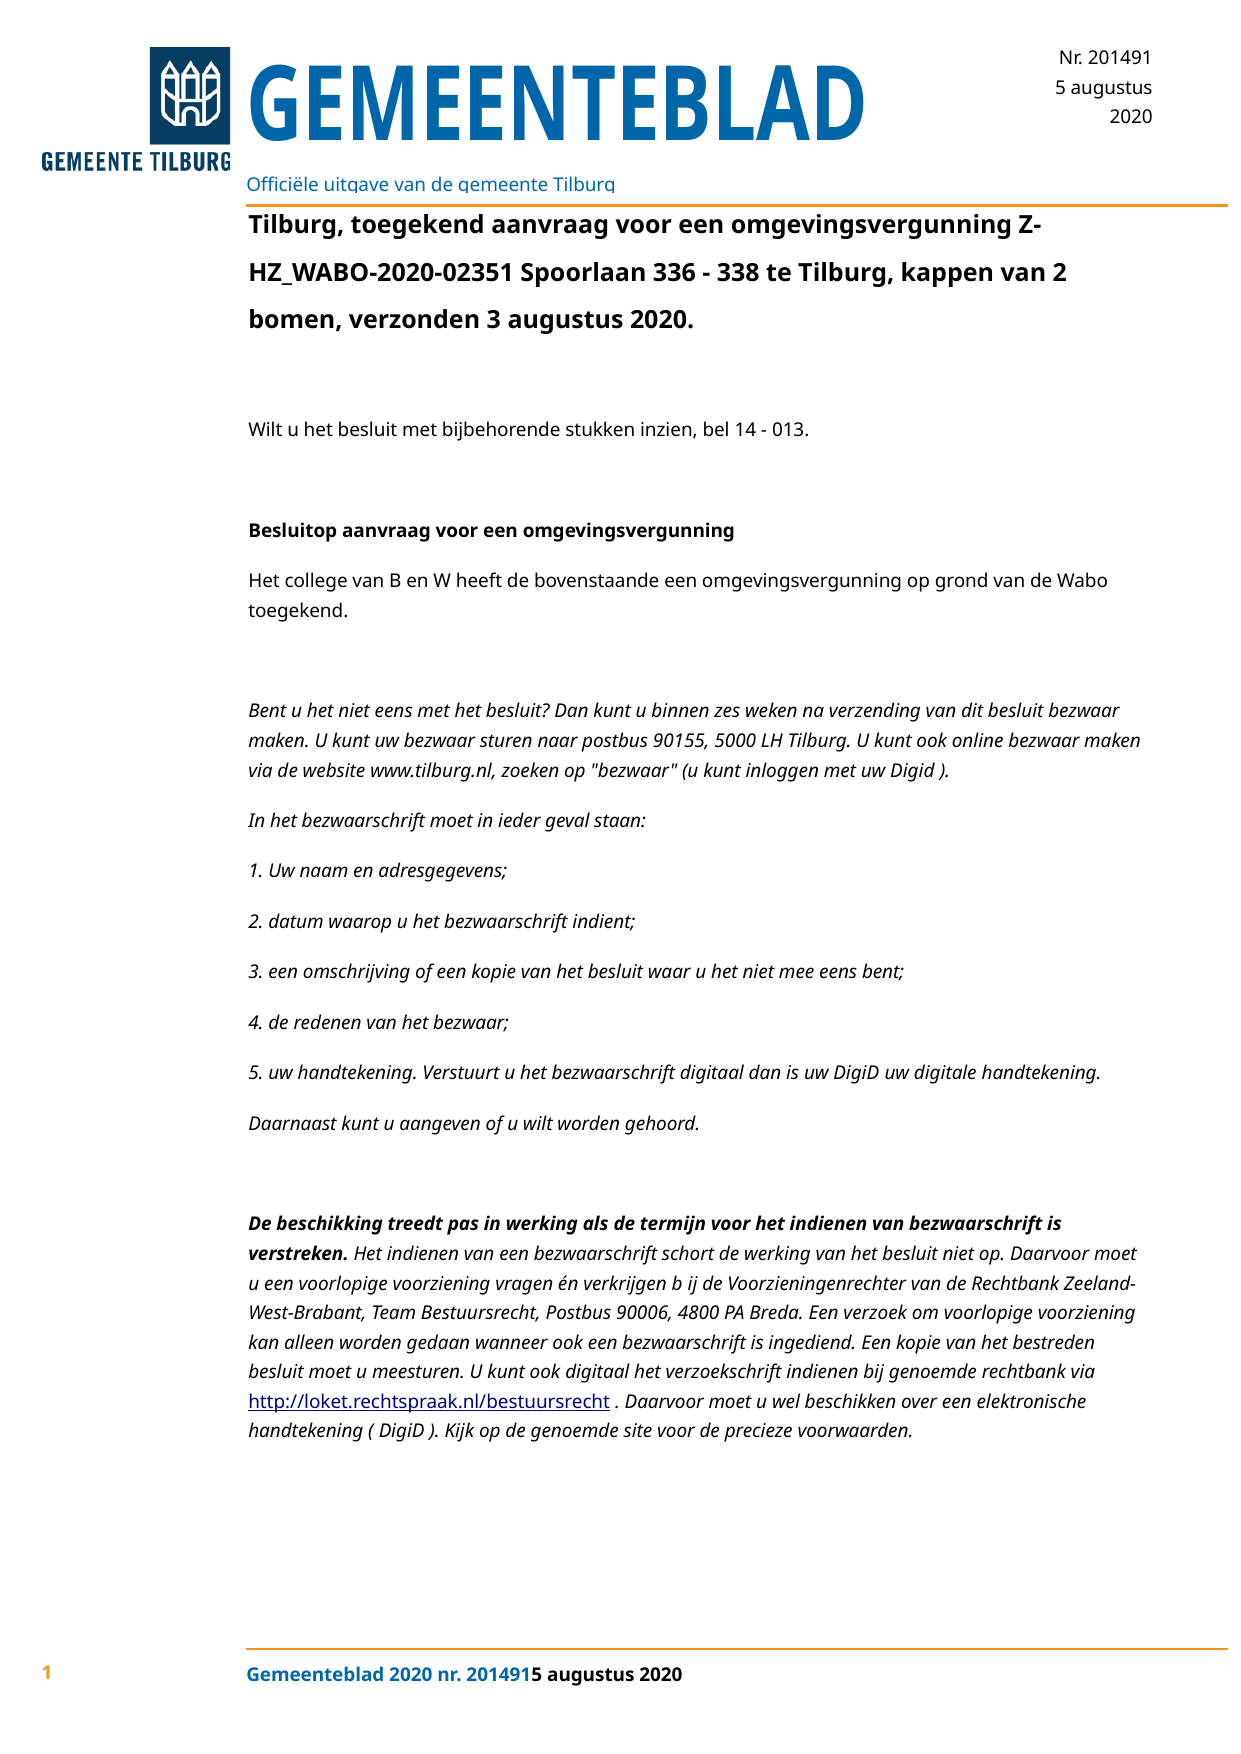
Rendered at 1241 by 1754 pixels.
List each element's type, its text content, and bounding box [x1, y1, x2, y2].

text 3. een omschrijving of een kopie van het besluit waar u het niet mee eens bent; [248, 958, 1152, 984]
picture [41, 47, 231, 172]
text Daarnaast kunt u aangeven of u wilt worden gehoord. [248, 1110, 1152, 1135]
text 1. Uw naam en adresgegevens; [248, 858, 1152, 883]
text 2. datum waarop u het bezwaarschrift indient; [248, 908, 1152, 934]
text Besluitop aanvraag voor een omgevingsvergunning [248, 517, 1152, 542]
text Wilt u het besluit met bijbehorende stukken inzien, bel 14 - 013. [248, 416, 1152, 442]
text De beschikking treedt pas in werking als de termijn voor het indienen van bezwaarschrift is verstreken. Het indienen van een bezwaarschrift schort de werking van het besluit niet op. Daarvoor moet u een voorlopige voorziening vragen én verkrijgen b ij de Voorzieningenrechter van de Rechtbank Zeeland-West-Brabant, Team Bestuursrecht, Postbus 90006, 4800 PA Breda. Een verzoek om voorlopige voorziening kan alleen worden gedaan wanneer ook een bezwaarschrift is ingediend. Een kopie van het bestreden besluit moet u meesturen. U kunt ook digitaal het verzoekschrift indienen bij genoemde rechtbank via http://loket.rechtspraak.nl/bestuursrecht . Daarvoor moet u wel beschikken over een elektronische handtekening ( DigiD ). Kijk op de genoemde site voor de precieze voorwaarden. [248, 1211, 1152, 1443]
text 4. de redenen van het bezwaar; [248, 1009, 1152, 1034]
text In het bezwaarschrift moet in ieder geval staan: [248, 807, 1152, 833]
text Bent u het niet eens met het besluit? Dan kunt u binnen zes weken na verzending van dit besluit bezwaar maken. U kunt uw bezwaar sturen naar postbus 90155, 5000 LH Tilburg. U kunt ook online bezwaar maken via de website www.tilburg.nl, zoeken op "bezwaar" (u kunt inloggen met uw Digid ). [248, 698, 1152, 782]
text Het college van B en W heeft de bovenstaande een omgevingsvergunning op grond van de Wabo toegekend. [248, 567, 1152, 622]
text Tilburg, toegekend aanvraag voor een omgevingsvergunning Z-HZ_WABO-2020-02351 Spoorlaan 336 - 338 te Tilburg, kappen van 2 bomen, verzonden 3 augustus 2020. [248, 207, 1152, 336]
text 5. uw handtekening. Verstuurt u het bezwaarschrift digitaal dan is uw DigiD uw digitale handtekening. [248, 1059, 1152, 1085]
